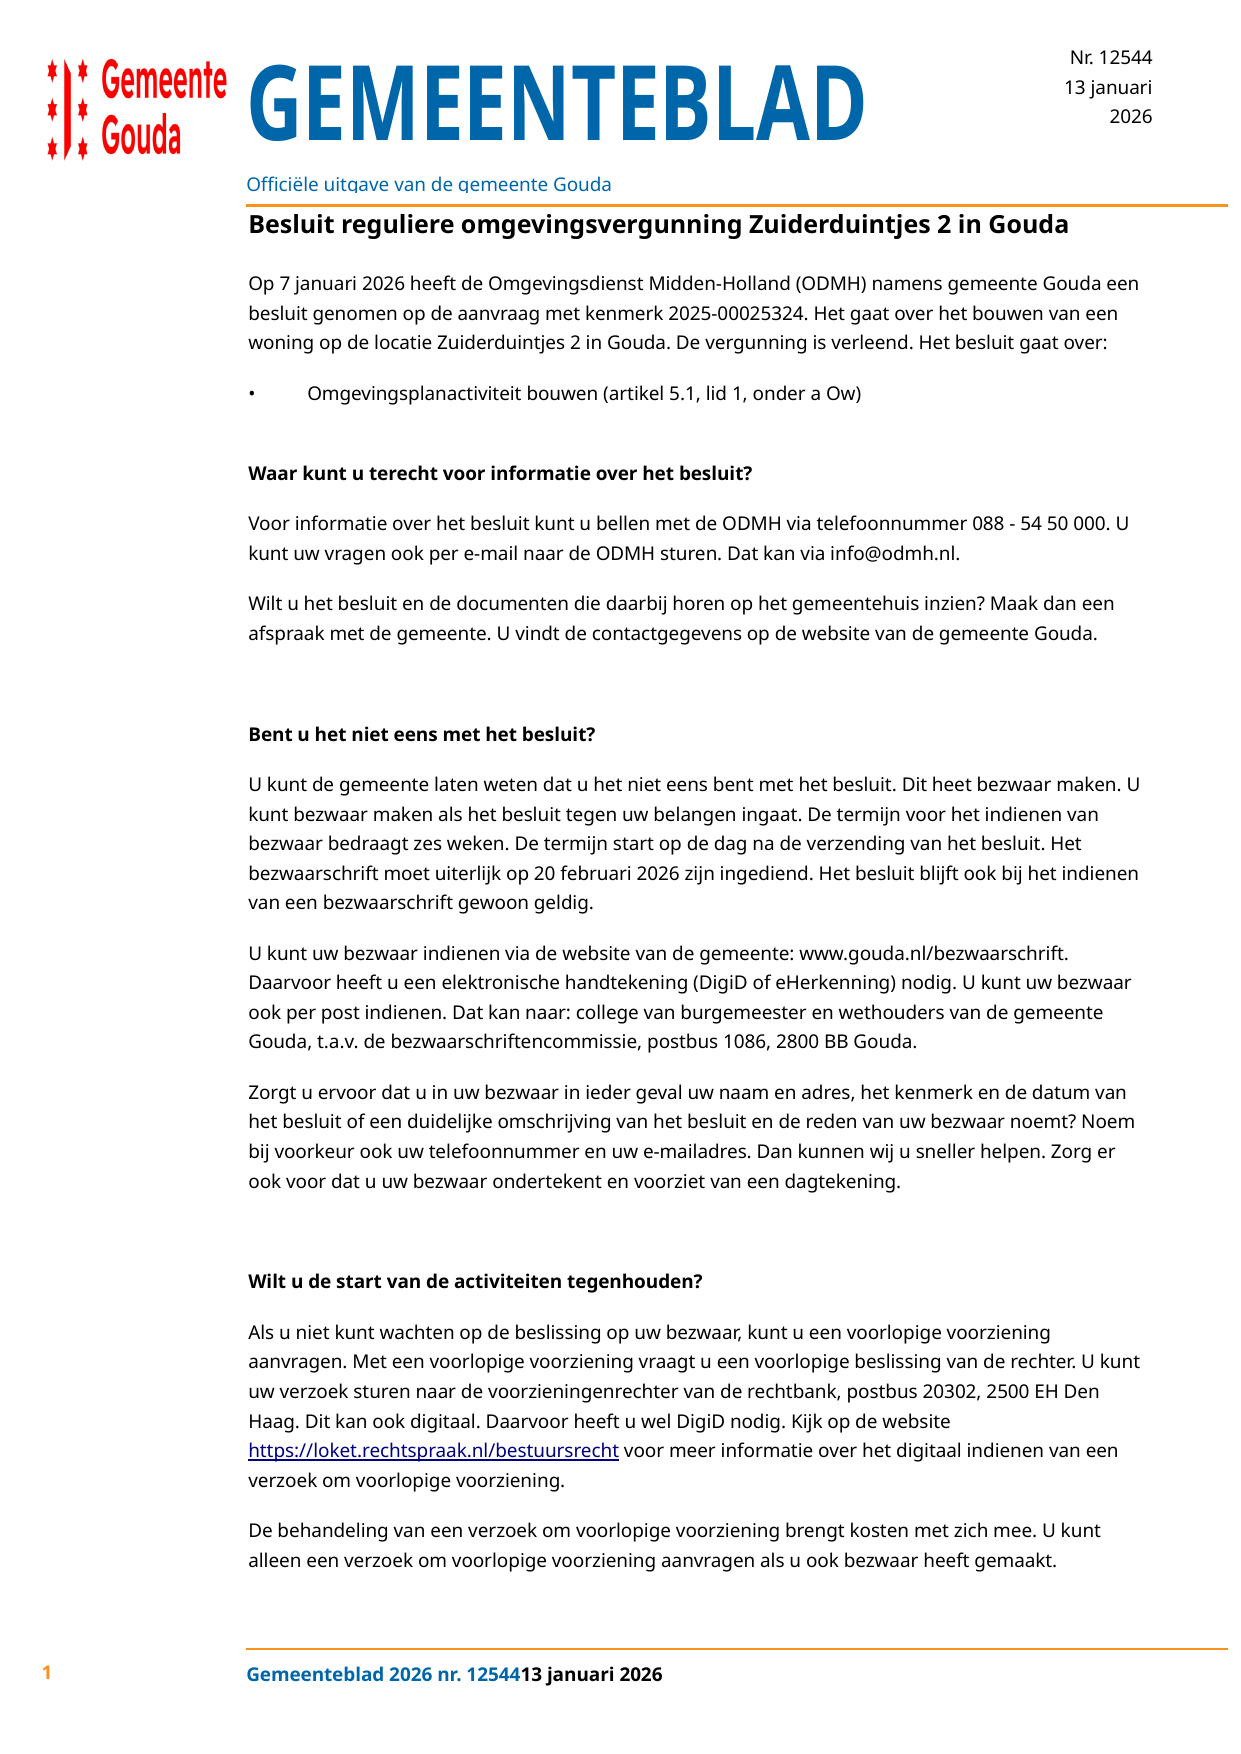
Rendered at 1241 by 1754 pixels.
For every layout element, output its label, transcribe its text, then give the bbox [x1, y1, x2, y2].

text Waar kunt u terecht voor informatie over het besluit? [248, 460, 1152, 486]
text Besluit reguliere omgevingsvergunning Zuiderduintjes 2 in Gouda [248, 207, 1152, 241]
text De behandeling van een verzoek om voorlopige voorziening brengt kosten met zich mee. U kunt alleen een verzoek om voorlopige voorziening aanvragen als u ook bezwaar heeft gemaakt. [248, 1517, 1152, 1573]
list Omgevingsplanactiviteit bouwen (artikel 5.1, lid 1, onder a Ow) [248, 380, 1152, 406]
text Zorgt u ervoor dat u in uw bezwaar in ieder geval uw naam en adres, het kenmerk en de datum van het besluit of een duidelijke omschrijving van het besluit en de reden van uw bezwaar noemt? Noem bij voorkeur ook uw telefoonnummer en uw e-mailadres. Dan kunnen wij u sneller helpen. Zorg er ook voor dat u uw bezwaar ondertekent en voorziet van een dagtekening. [248, 1079, 1152, 1193]
picture [41, 47, 231, 172]
text U kunt uw bezwaar indienen via de website van de gemeente: www.gouda.nl/bezwaarschrift. Daarvoor heeft u een elektronische handtekening (DigiD of eHerkenning) nodig. U kunt uw bezwaar ook per post indienen. Dat kan naar: college van burgemeester en wethouders van de gemeente Gouda, t.a.v. de bezwaarschriftencommissie, postbus 1086, 2800 BB Gouda. [248, 940, 1152, 1054]
text Op 7 januari 2026 heeft de Omgevingsdienst Midden-Holland (ODMH) namens gemeente Gouda een besluit genomen op de aanvraag met kenmerk 2025-00025324. Het gaat over het bouwen van een woning op de locatie Zuiderduintjes 2 in Gouda. De vergunning is verleend. Het besluit gaat over: [248, 270, 1152, 355]
text Wilt u het besluit en de documenten die daarbij horen op het gemeentehuis inzien? Maak dan een afspraak met de gemeente. U vindt de contactgegevens op de website van de gemeente Gouda. [248, 590, 1152, 646]
text Bent u het niet eens met het besluit? [248, 721, 1152, 746]
text U kunt de gemeente laten weten dat u het niet eens bent met het besluit. Dit heet bezwaar maken. U kunt bezwaar maken als het besluit tegen uw belangen ingaat. De termijn voor het indienen van bezwaar bedraagt zes weken. De termijn start op de dag na de verzending van het besluit. Het bezwaarschrift moet uiterlijk op 20 februari 2026 zijn ingediend. Het besluit blijft ook bij het indienen van een bezwaarschrift gewoon geldig. [248, 771, 1152, 915]
text Als u niet kunt wachten op de beslissing op uw bezwaar, kunt u een voorlopige voorziening aanvragen. Met een voorlopige voorziening vraagt u een voorlopige beslissing van de rechter. U kunt uw verzoek sturen naar de voorzieningenrechter van de rechtbank, postbus 20302, 2500 EH Den Haag. Dit kan ook digitaal. Daarvoor heeft u wel DigiD nodig. Kijk op de website https://loket.rechtspraak.nl/bestuursrecht voor meer informatie over het digitaal indienen van een verzoek om voorlopige voorziening. [248, 1319, 1152, 1493]
text Wilt u de start van de activiteiten tegenhouden? [248, 1269, 1152, 1294]
text Voor informatie over het besluit kunt u bellen met de ODMH via telefoonnummer 088 - 54 50 000. U kunt uw vragen ook per e-mail naar de ODMH sturen. Dat kan via info@odmh.nl. [248, 510, 1152, 566]
